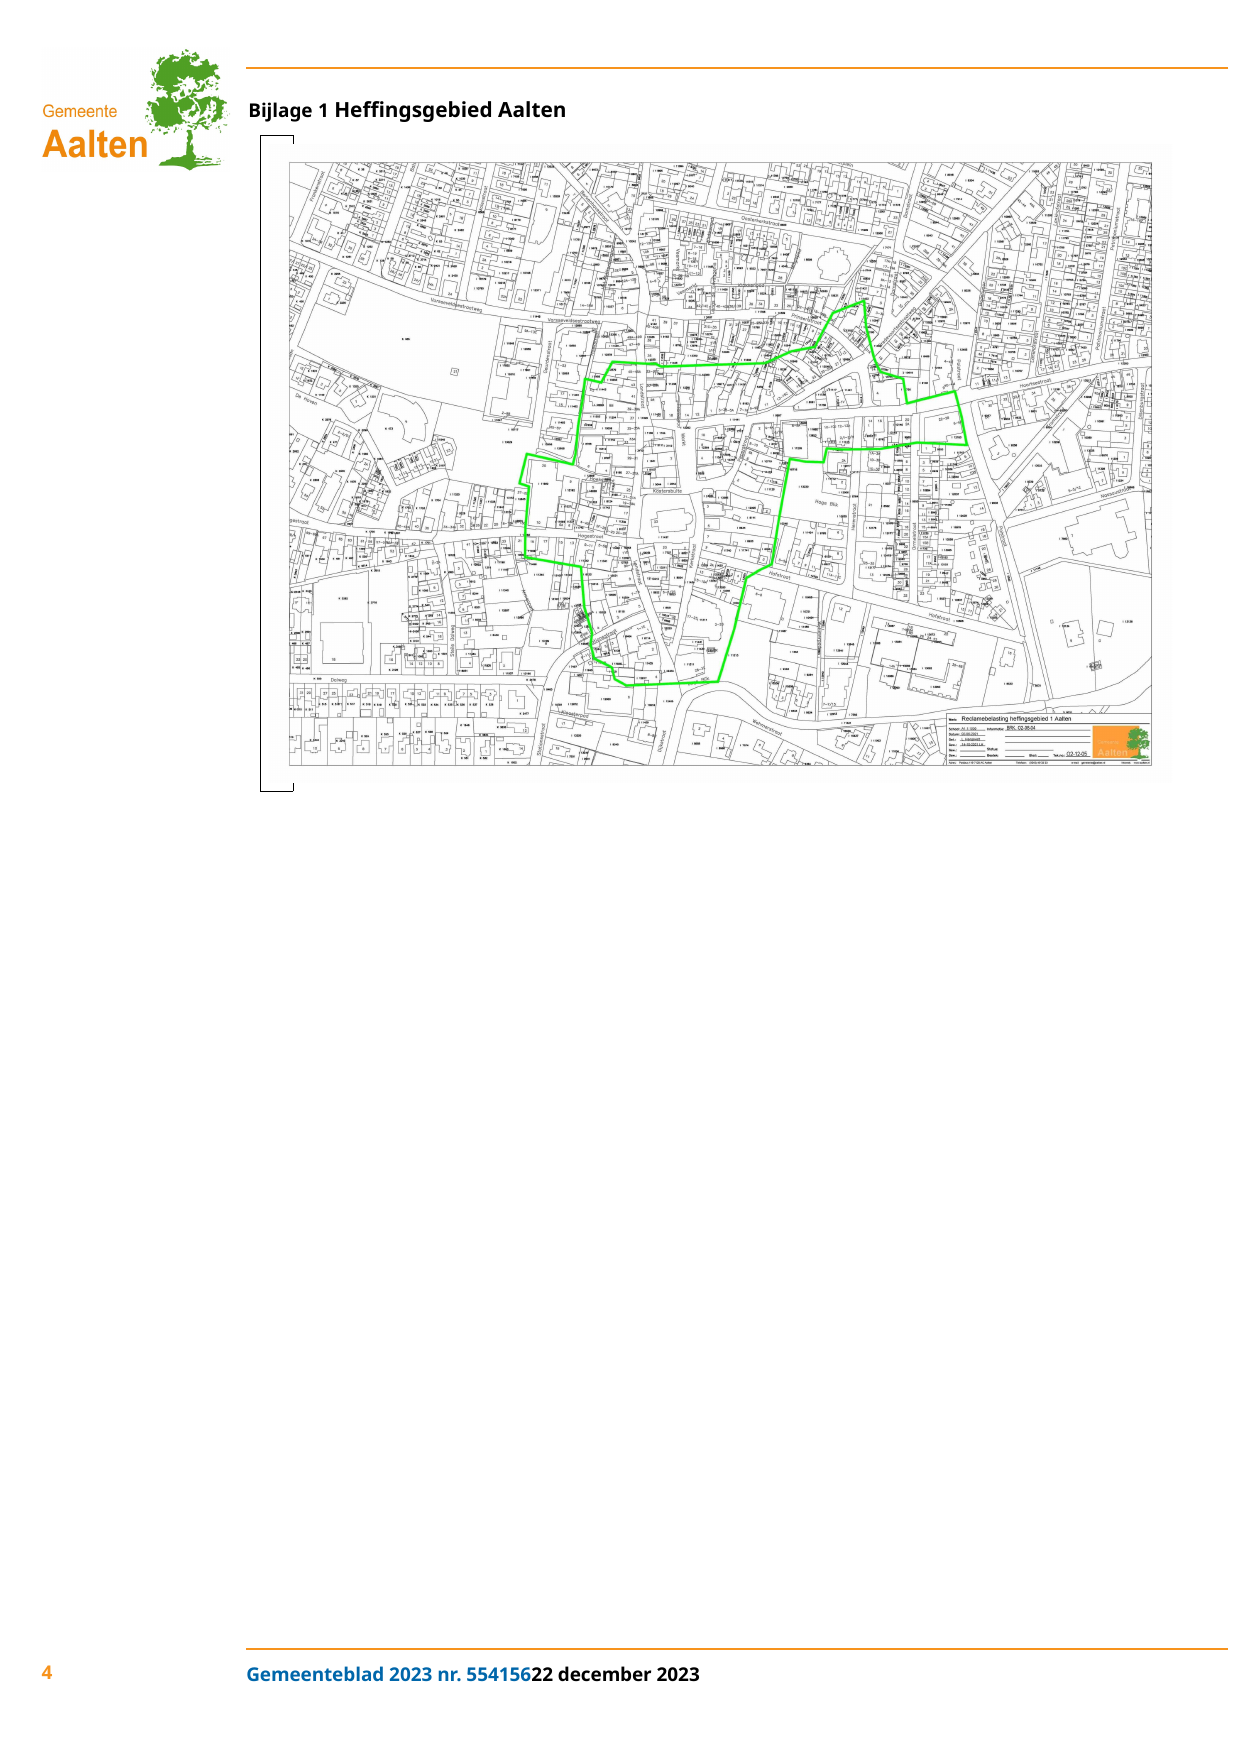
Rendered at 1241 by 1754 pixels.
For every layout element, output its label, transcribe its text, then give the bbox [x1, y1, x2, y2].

picture [268, 144, 1173, 783]
picture [41, 47, 231, 172]
text Bijlage 1 Heffingsgebied Aalten [248, 95, 1152, 123]
